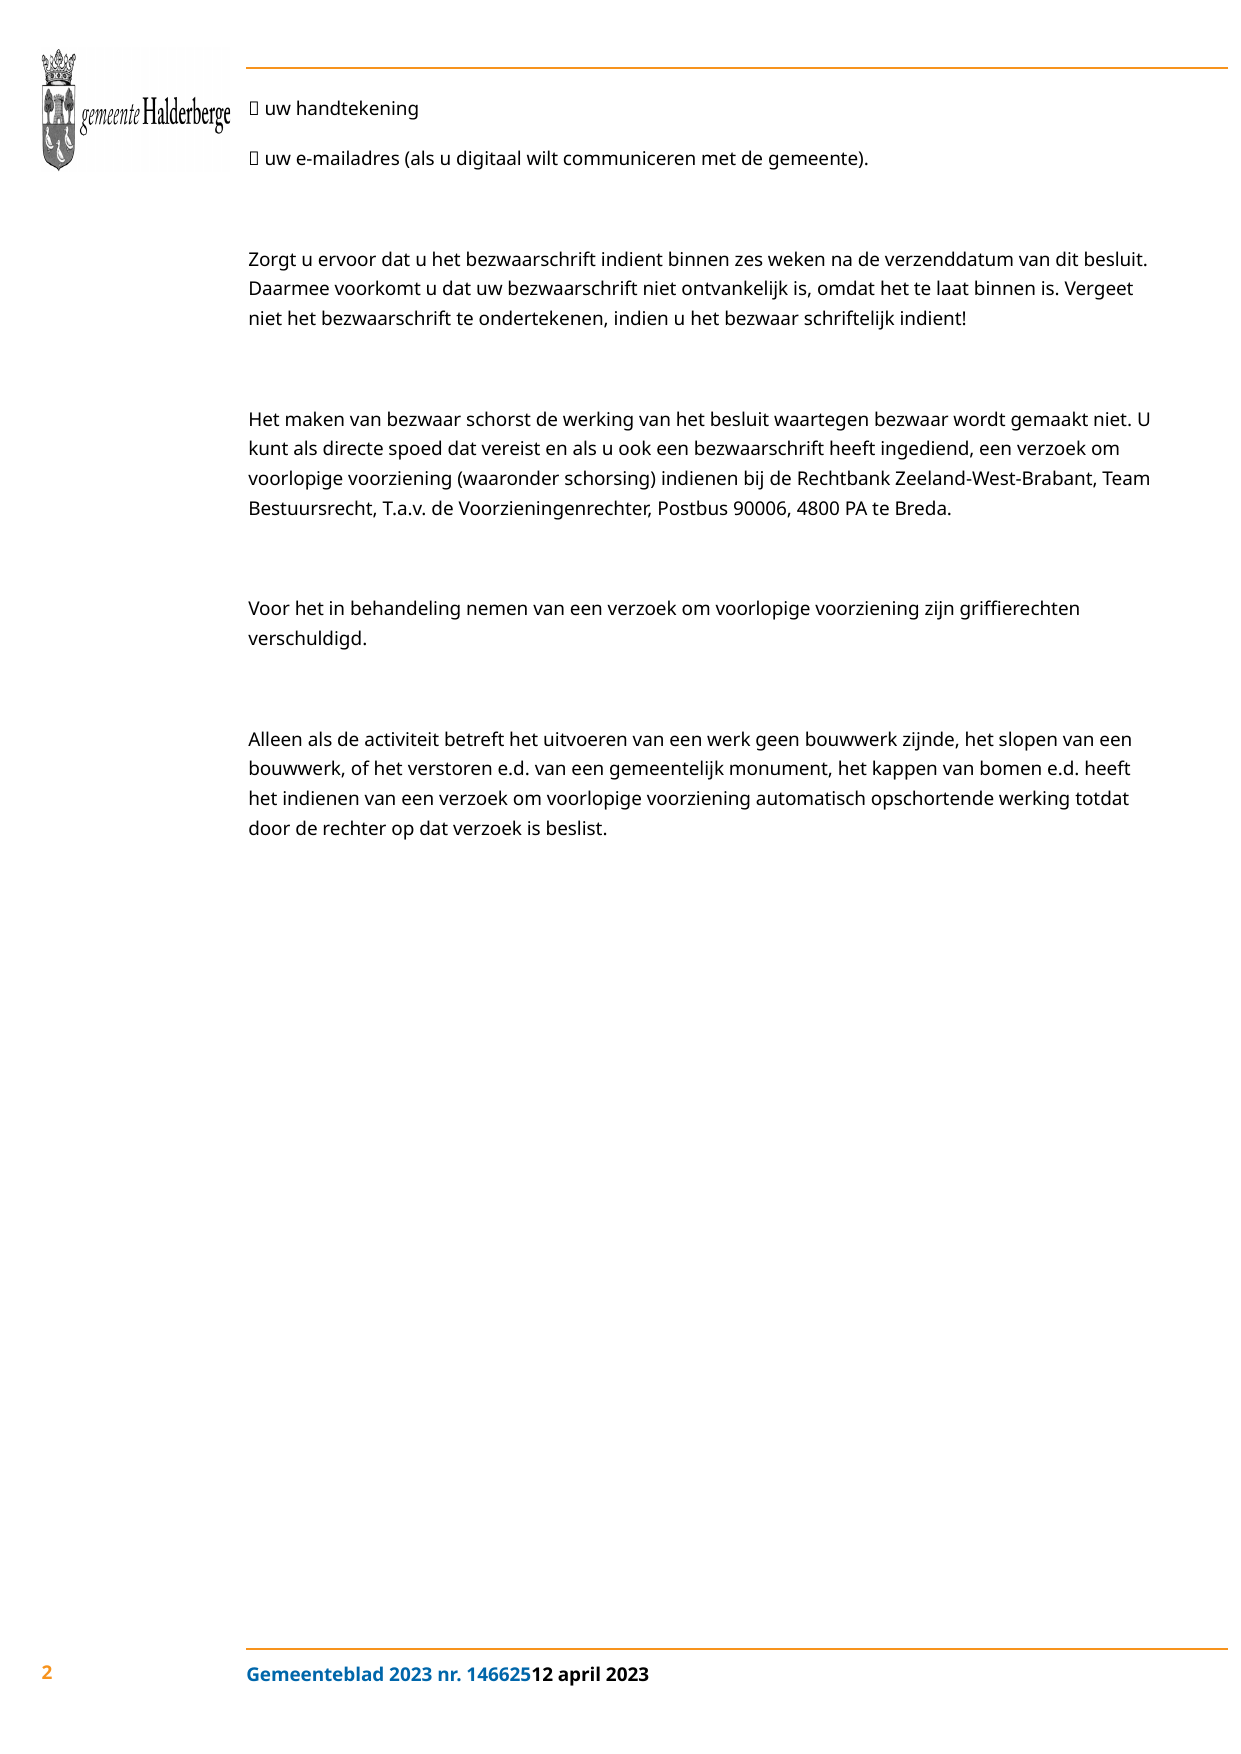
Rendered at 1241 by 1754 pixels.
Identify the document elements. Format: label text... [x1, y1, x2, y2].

text Alleen als de activiteit betreft het uitvoeren van een werk geen bouwwerk zijnde, het slopen van een bouwwerk, of het verstoren e.d. van een gemeentelijk monument, het kappen van bomen e.d. heeft het indienen van een verzoek om voorlopige voorziening automatisch opschortende werking totdat door de rechter op dat verzoek is beslist. [248, 726, 1152, 841]
text Zorgt u ervoor dat u het bezwaarschrift indient binnen zes weken na de verzenddatum van dit besluit. Daarmee voorkomt u dat uw bezwaarschrift niet ontvankelijk is, omdat het te laat binnen is. Vergeet niet het bezwaarschrift te ondertekenen, indien u het bezwaar schriftelijk indient! [248, 246, 1152, 331]
text Voor het in behandeling nemen van een verzoek om voorlopige voorziening zijn griffierechten verschuldigd. [248, 596, 1152, 651]
picture [41, 47, 231, 172]
text  uw e-mailadres (als u digitaal wilt communiceren met de gemeente). [248, 145, 1152, 171]
text Het maken van bezwaar schorst de werking van het besluit waartegen bezwaar wordt gemaakt niet. U kunt als directe spoed dat vereist en als u ook een bezwaarschrift heeft ingediend, een verzoek om voorlopige voorziening (waaronder schorsing) indienen bij de Rechtbank Zeeland-West-Brabant, Team Bestuursrecht, T.a.v. de Voorzieningenrechter, Postbus 90006, 4800 PA te Breda. [248, 406, 1152, 521]
text  uw handtekening [248, 95, 1152, 121]
